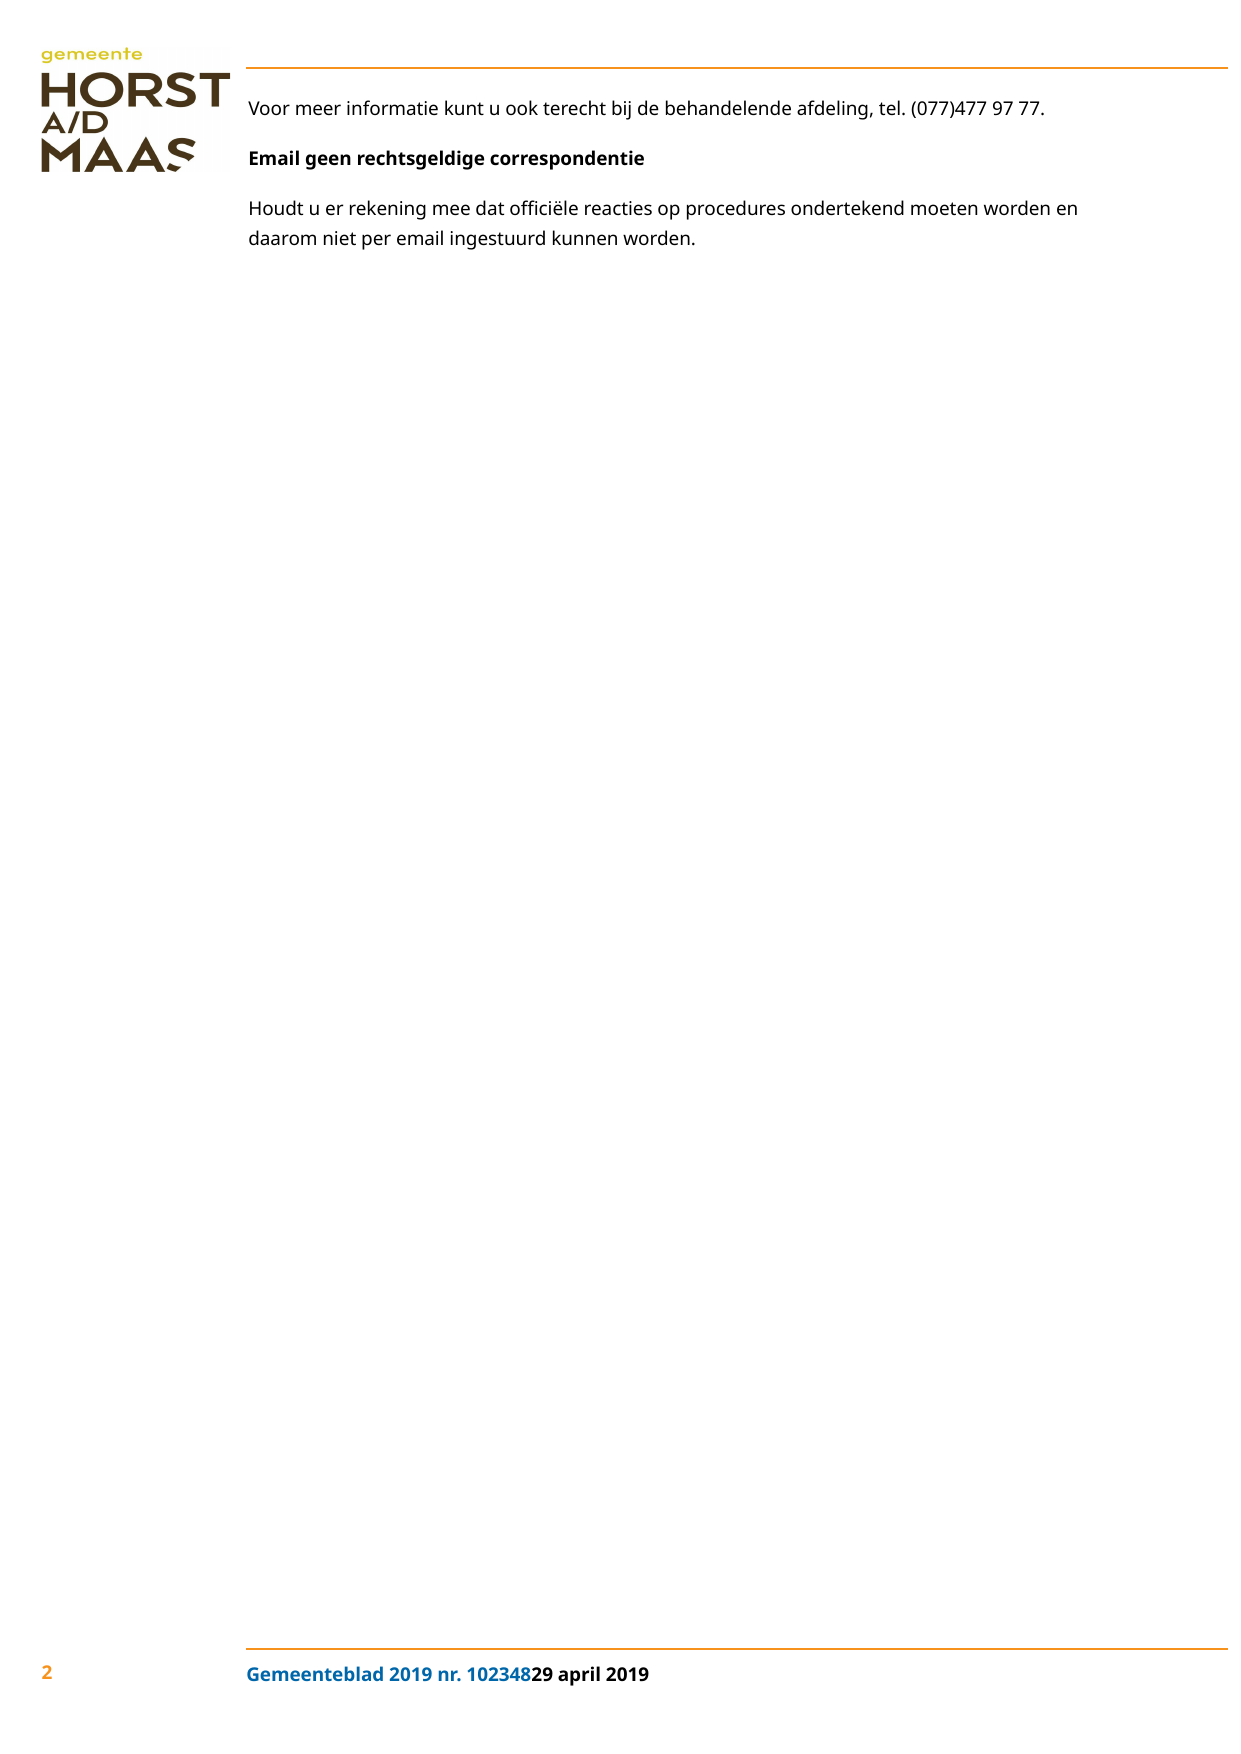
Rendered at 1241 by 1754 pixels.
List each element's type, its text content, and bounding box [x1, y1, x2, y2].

picture [41, 47, 231, 172]
text Email geen rechtsgeldige correspondentie [248, 145, 1152, 171]
text Houdt u er rekening mee dat officiële reacties op procedures ondertekend moeten worden en daarom niet per email ingestuurd kunnen worden. [248, 196, 1152, 251]
text Voor meer informatie kunt u ook terecht bij de behandelende afdeling, tel. (077)477 97 77. [248, 95, 1152, 121]
